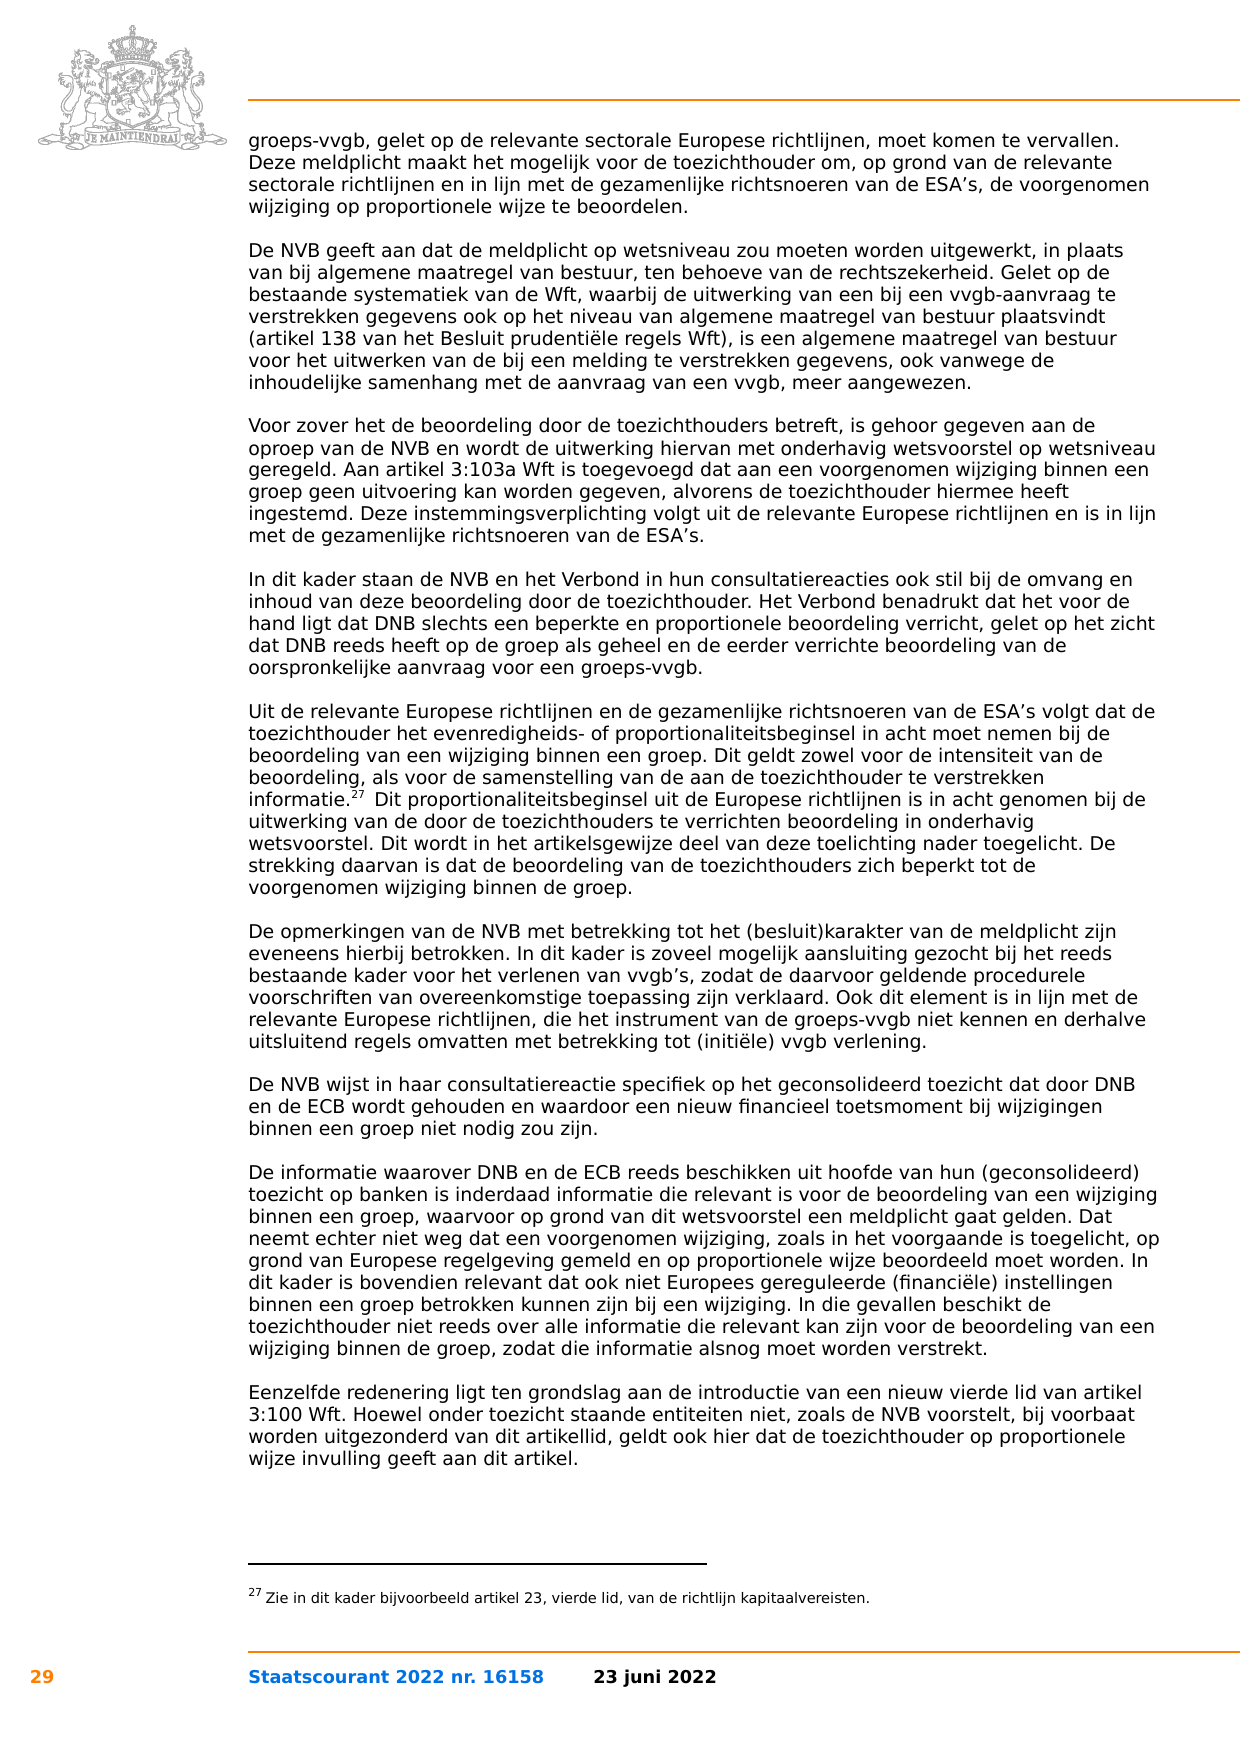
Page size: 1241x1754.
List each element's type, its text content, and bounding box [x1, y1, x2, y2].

text Zie in dit kader bijvoorbeeld artikel 23, vierde lid, van de richtlijn kapitaalvereisten. [248, 1586, 1163, 1608]
text groeps-vvgb, gelet op de relevante sectorale Europese richtlijnen, moet komen te vervallen. Deze meldplicht maakt het mogelijk voor de toezichthouder om, op grond van de relevante sectorale richtlijnen en in lijn met de gezamenlijke richtsnoeren van de ESA’s, de voorgenomen wijziging op proportionele wijze te beoordelen. [248, 130, 1163, 218]
text Uit de relevante Europese richtlijnen en de gezamenlijke richtsnoeren van de ESA’s volgt dat de toezichthouder het evenredigheids- of proportionaliteitsbeginsel in acht moet nemen bij de beoordeling van een wijziging binnen een groep. Dit geldt zowel voor de intensiteit van de beoordeling, als voor de samenstelling van de aan de toezichthouder te verstrekken informatie. Dit proportionaliteitsbeginsel uit de Europese richtlijnen is in acht genomen bij de uitwerking van de door de toezichthouders te verrichten beoordeling in onderhavig wetsvoorstel. Dit wordt in het artikelsgewijze deel van deze toelichting nader toegelicht. De strekking daarvan is dat de beoordeling van de toezichthouders zich beperkt tot de voorgenomen wijziging binnen de groep. [248, 701, 1163, 899]
picture [38, 25, 227, 150]
text In dit kader staan de NVB en het Verbond in hun consultatiereacties ook stil bij de omvang en inhoud van deze beoordeling door de toezichthouder. Het Verbond benadrukt dat het voor de hand ligt dat DNB slechts een beperkte en proportionele beoordeling verricht, gelet op het zicht dat DNB reeds heeft op de groep als geheel en de eerder verrichte beoordeling van de oorspronkelijke aanvraag voor een groeps-vvgb. [248, 569, 1163, 679]
text De informatie waarover DNB en de ECB reeds beschikken uit hoofde van hun (geconsolideerd) toezicht op banken is inderdaad informatie die relevant is voor de beoordeling van een wijziging binnen een groep, waarvoor op grond van dit wetsvoorstel een meldplicht gaat gelden. Dat neemt echter niet weg dat een voorgenomen wijziging, zoals in het voorgaande is toegelicht, op grond van Europese regelgeving gemeld en op proportionele wijze beoordeeld moet worden. In dit kader is bovendien relevant dat ook niet Europees gereguleerde (financiële) instellingen binnen een groep betrokken kunnen zijn bij een wijziging. In die gevallen beschikt de toezichthouder niet reeds over alle informatie die relevant kan zijn voor de beoordeling van een wijziging binnen de groep, zodat die informatie alsnog moet worden verstrekt. [248, 1162, 1163, 1360]
text Voor zover het de beoordeling door de toezichthouders betreft, is gehoor gegeven aan de oproep van de NVB en wordt de uitwerking hiervan met onderhavig wetsvoorstel op wetsniveau geregeld. Aan artikel 3:103a Wft is toegevoegd dat aan een voorgenomen wijziging binnen een groep geen uitvoering kan worden gegeven, alvorens de toezichthouder hiermee heeft ingestemd. Deze instemmingsverplichting volgt uit de relevante Europese richtlijnen en is in lijn met de gezamenlijke richtsnoeren van de ESA’s. [248, 415, 1163, 547]
text De opmerkingen van de NVB met betrekking tot het (besluit)karakter van de meldplicht zijn eveneens hierbij betrokken. In dit kader is zoveel mogelijk aansluiting gezocht bij het reeds bestaande kader voor het verlenen van vvgb’s, zodat de daarvoor geldende procedurele voorschriften van overeenkomstige toepassing zijn verklaard. Ook dit element is in lijn met de relevante Europese richtlijnen, die het instrument van de groeps-vvgb niet kennen en derhalve uitsluitend regels omvatten met betrekking tot (initiële) vvgb verlening. [248, 921, 1163, 1052]
text De NVB geeft aan dat de meldplicht op wetsniveau zou moeten worden uitgewerkt, in plaats van bij algemene maatregel van bestuur, ten behoeve van de rechtszekerheid. Gelet op de bestaande systematiek van de Wft, waarbij de uitwerking van een bij een vvgb-aanvraag te verstrekken gegevens ook op het niveau van algemene maatregel van bestuur plaatsvindt (artikel 138 van het Besluit prudentiële regels Wft), is een algemene maatregel van bestuur voor het uitwerken van de bij een melding te verstrekken gegevens, ook vanwege de inhoudelijke samenhang met de aanvraag van een vvgb, meer aangewezen. [248, 240, 1163, 393]
text De NVB wijst in haar consultatiereactie specifiek op het geconsolideerd toezicht dat door DNB en de ECB wordt gehouden en waardoor een nieuw financieel toetsmoment bij wijzigingen binnen een groep niet nodig zou zijn. [248, 1074, 1163, 1140]
text Eenzelfde redenering ligt ten grondslag aan de introductie van een nieuw vierde lid van artikel 3:100 Wft. Hoewel onder toezicht staande entiteiten niet, zoals de NVB voorstelt, bij voorbaat worden uitgezonderd van dit artikellid, geldt ook hier dat de toezichthouder op proportionele wijze invulling geeft aan dit artikel. [248, 1382, 1163, 1470]
